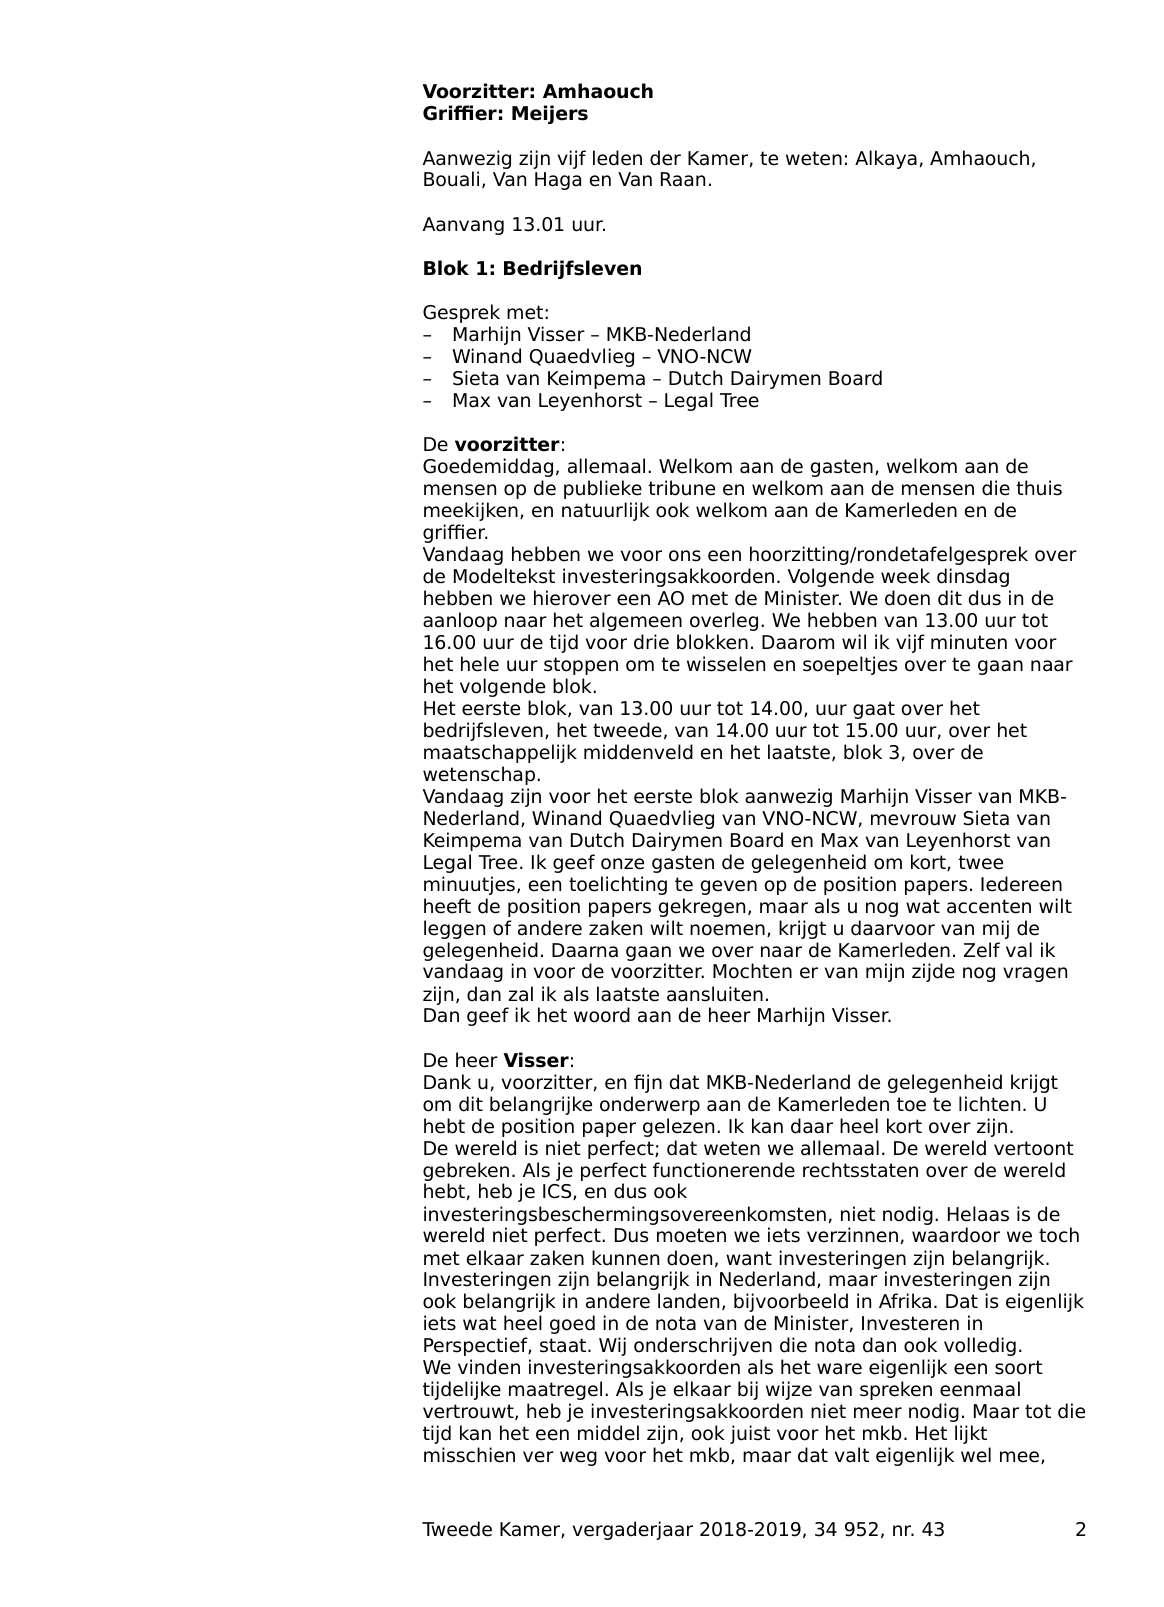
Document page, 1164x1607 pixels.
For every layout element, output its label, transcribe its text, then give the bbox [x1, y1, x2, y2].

text Aanvang 13.01 uur. [422, 213, 1087, 236]
text De wereld is niet perfect; dat weten we allemaal. De wereld vertoont gebreken. Als je perfect functionerende rechtsstaten over de wereld hebt, heb je ICS, en dus ook investeringsbeschermingsovereenkomsten, niet nodig. Helaas is de wereld niet perfect. Dus moeten we iets verzinnen, waardoor we toch met elkaar zaken kunnen doen, want investeringen zijn belangrijk. Investeringen zijn belangrijk in Nederland, maar investeringen zijn ook belangrijk in andere landen, bijvoorbeeld in Afrika. Dat is eigenlijk iets wat heel goed in de nota van de Minister, Investeren in Perspectief, staat. Wij onderschrijven die nota dan ook volledig. [422, 1137, 1087, 1357]
text – Winand Quaedvlieg – VNO-NCW [422, 346, 1087, 368]
subtitle Blok 1: Bedrijfsleven [422, 258, 1087, 280]
text Goedemiddag, allemaal. Welkom aan de gasten, welkom aan de mensen op de publieke tribune en welkom aan de mensen die thuis meekijken, en natuurlijk ook welkom aan de Kamerleden en de griffier. [422, 456, 1087, 544]
text De heer Visser: [422, 1049, 1087, 1072]
text – Marhijn Visser – MKB-Nederland [422, 324, 1087, 346]
text Griffier: Meijers [422, 103, 1087, 125]
text Gesprek met: [422, 302, 1087, 324]
text Dan geef ik het woord aan de heer Marhijn Visser. [422, 1005, 1087, 1027]
text – Max van Leyenhorst – Legal Tree [422, 390, 1087, 412]
text De voorzitter: [422, 434, 1087, 456]
text Dank u, voorzitter, en fijn dat MKB-Nederland de gelegenheid krijgt om dit belangrijke onderwerp aan de Kamerleden toe te lichten. U hebt de position paper gelezen. Ik kan daar heel kort over zijn. [422, 1072, 1087, 1137]
text – Sieta van Keimpema – Dutch Dairymen Board [422, 368, 1087, 390]
text Aanwezig zijn vijf leden der Kamer, te weten: Alkaya, Amhaouch, Bouali, Van Haga en Van Raan. [422, 147, 1087, 191]
text Vandaag hebben we voor ons een hoorzitting/rondetafelgesprek over de Modeltekst investeringsakkoorden. Volgende week dinsdag hebben we hierover een AO met de Minister. We doen dit dus in de aanloop naar het algemeen overleg. We hebben van 13.00 uur tot 16.00 uur de tijd voor drie blokken. Daarom wil ik vijf minuten voor het hele uur stoppen om te wisselen en soepeltjes over te gaan naar het volgende blok. [422, 544, 1087, 698]
text Het eerste blok, van 13.00 uur tot 14.00, uur gaat over het bedrijfsleven, het tweede, van 14.00 uur tot 15.00 uur, over het maatschappelijk middenveld en het laatste, blok 3, over de wetenschap. [422, 698, 1087, 786]
text Vandaag zijn voor het eerste blok aanwezig Marhijn Visser van MKB-Nederland, Winand Quaedvlieg van VNO-NCW, mevrouw Sieta van Keimpema van Dutch Dairymen Board en Max van Leyenhorst van Legal Tree. Ik geef onze gasten de gelegenheid om kort, twee minuutjes, een toelichting te geven op de position papers. Iedereen heeft de position papers gekregen, maar als u nog wat accenten wilt leggen of andere zaken wilt noemen, krijgt u daarvoor van mij de gelegenheid. Daarna gaan we over naar de Kamerleden. Zelf val ik vandaag in voor de voorzitter. Mochten er van mijn zijde nog vragen zijn, dan zal ik als laatste aansluiten. [422, 786, 1087, 1005]
text We vinden investeringsakkoorden als het ware eigenlijk een soort tijdelijke maatregel. Als je elkaar bij wijze van spreken eenmaal vertrouwt, heb je investeringsakkoorden niet meer nodig. Maar tot die tijd kan het een middel zijn, ook juist voor het mkb. Het lijkt misschien ver weg voor het mkb, maar dat valt eigenlijk wel mee, [422, 1357, 1087, 1467]
text Voorzitter: Amhaouch [422, 81, 1087, 103]
